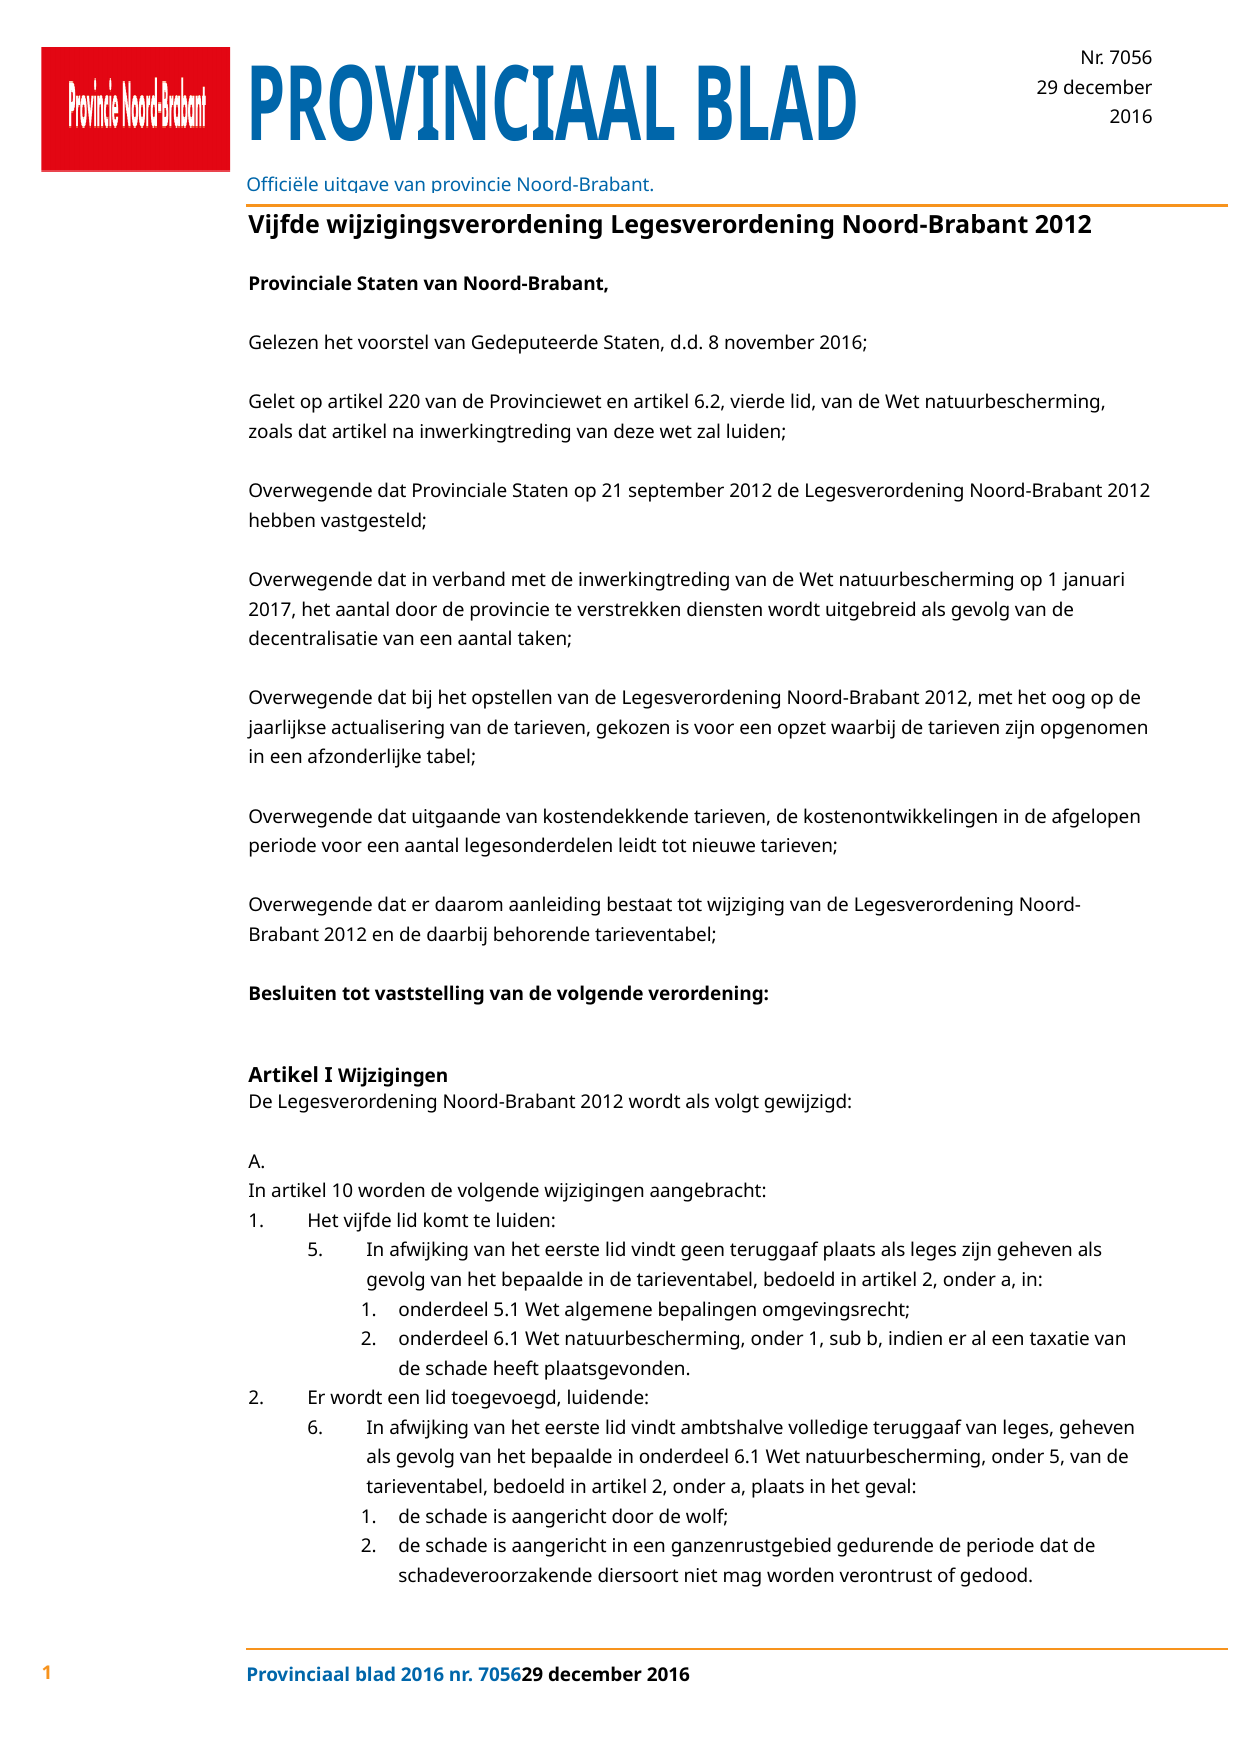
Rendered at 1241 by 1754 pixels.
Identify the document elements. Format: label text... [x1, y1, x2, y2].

text Overwegende dat bij het opstellen van de Legesverordening Noord-Brabant 2012, met het oog op de jaarlijkse actualisering van de tarieven, gekozen is voor een opzet waarbij de tarieven zijn opgenomen in een afzonderlijke tabel; [248, 684, 1152, 769]
picture [41, 47, 231, 172]
text Overwegende dat uitgaande van kostendekkende tarieven, de kostenontwikkelingen in de afgelopen periode voor een aantal legesonderdelen leidt tot nieuwe tarieven; [248, 803, 1152, 858]
text De Legesverordening Noord-Brabant 2012 wordt als volgt gewijzigd: [248, 1089, 1152, 1114]
list Er wordt een lid toegevoegd, luidende: [248, 1384, 1152, 1410]
text Provinciale Staten van Noord-Brabant, [248, 270, 1152, 296]
list In afwijking van het eerste lid vindt ambtshalve volledige teruggaaf van leges, geheven als gevolg van het bepaalde in onderdeel 6.1 Wet natuurbescherming, onder 5, van de tarieventabel, bedoeld in artikel 2, onder a, plaats in het geval: [307, 1414, 1152, 1499]
list onderdeel 5.1 Wet algemene bepalingen omgevingsrecht; [361, 1296, 1152, 1322]
list Het vijfde lid komt te luiden: [248, 1207, 1152, 1233]
list de schade is aangericht in een ganzenrustgebied gedurende de periode dat de schadeveroorzakende diersoort niet mag worden verontrust of gedood. [361, 1532, 1152, 1588]
text Overwegende dat er daarom aanleiding bestaat tot wijziging van de Legesverordening Noord-Brabant 2012 en de daarbij behorende tarieventabel; [248, 892, 1152, 947]
text Gelezen het voorstel van Gedeputeerde Staten, d.d. 8 november 2016; [248, 329, 1152, 355]
text Vijfde wijzigingsverordening Legesverordening Noord-Brabant 2012 [248, 207, 1152, 241]
text Artikel I Wijzigingen [248, 1060, 1152, 1089]
text Overwegende dat in verband met de inwerkingtreding van de Wet natuurbescherming op 1 januari 2017, het aantal door de provincie te verstrekken diensten wordt uitgebreid als gevolg van de decentralisatie van een aantal taken; [248, 566, 1152, 651]
list In afwijking van het eerste lid vindt geen teruggaaf plaats als leges zijn geheven als gevolg van het bepaalde in de tarieventabel, bedoeld in artikel 2, onder a, in: [307, 1237, 1152, 1292]
text In artikel 10 worden de volgende wijzigingen aangebracht: [248, 1177, 1152, 1203]
list onderdeel 6.1 Wet natuurbescherming, onder 1, sub b, indien er al een taxatie van de schade heeft plaatsgevonden. [361, 1325, 1152, 1381]
text Besluiten tot vaststelling van de volgende verordening: [248, 980, 1152, 1006]
text Overwegende dat Provinciale Staten op 21 september 2012 de Legesverordening Noord-Brabant 2012 hebben vastgesteld; [248, 477, 1152, 533]
text Gelet op artikel 220 van de Provinciewet en artikel 6.2, vierde lid, van de Wet natuurbescherming, zoals dat artikel na inwerkingtreding van deze wet zal luiden; [248, 389, 1152, 444]
list de schade is aangericht door de wolf; [361, 1503, 1152, 1529]
